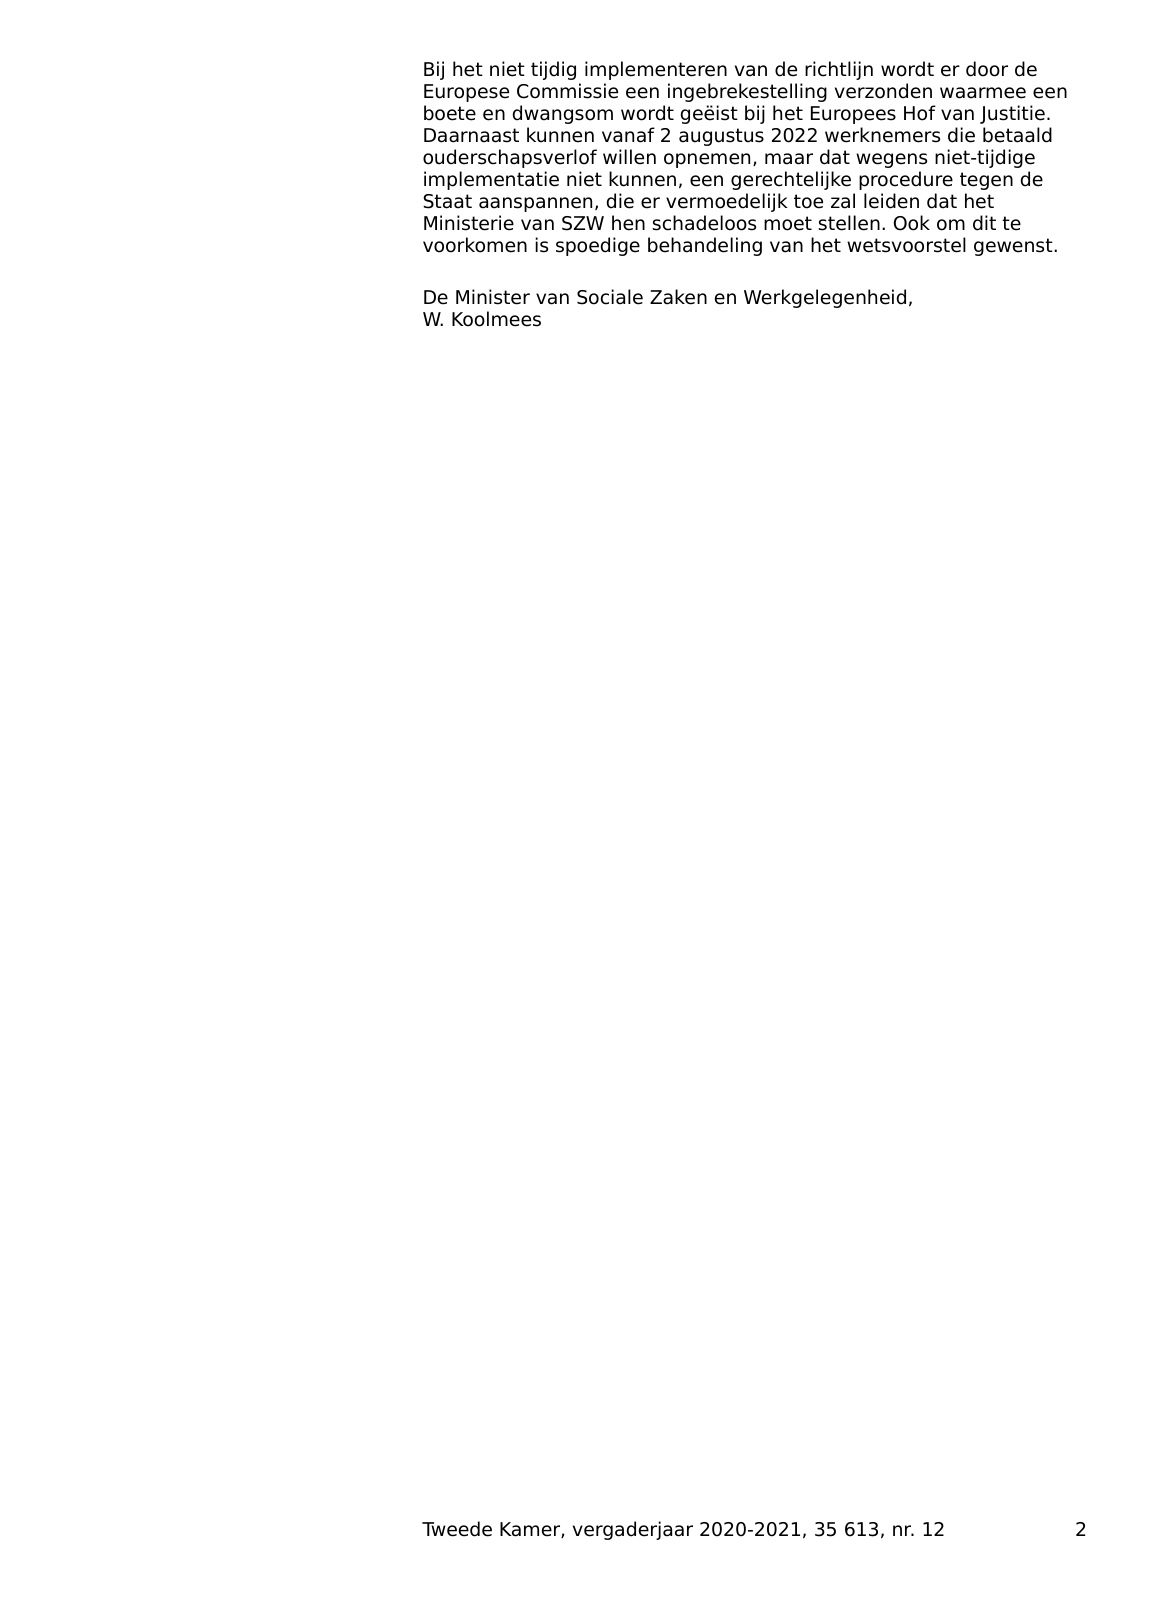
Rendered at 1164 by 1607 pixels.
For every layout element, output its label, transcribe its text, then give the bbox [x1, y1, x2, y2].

text De Minister van Sociale Zaken en Werkgelegenheid, W. Koolmees [422, 287, 1087, 331]
text Bij het niet tijdig implementeren van de richtlijn wordt er door de Europese Commissie een ingebrekestelling verzonden waarmee een boete en dwangsom wordt geëist bij het Europees Hof van Justitie. Daarnaast kunnen vanaf 2 augustus 2022 werknemers die betaald ouderschapsverlof willen opnemen, maar dat wegens niet-tijdige implementatie niet kunnen, een gerechtelijke procedure tegen de Staat aanspannen, die er vermoedelijk toe zal leiden dat het Ministerie van SZW hen schadeloos moet stellen. Ook om dit te voorkomen is spoedige behandeling van het wetsvoorstel gewenst. [422, 59, 1087, 257]
